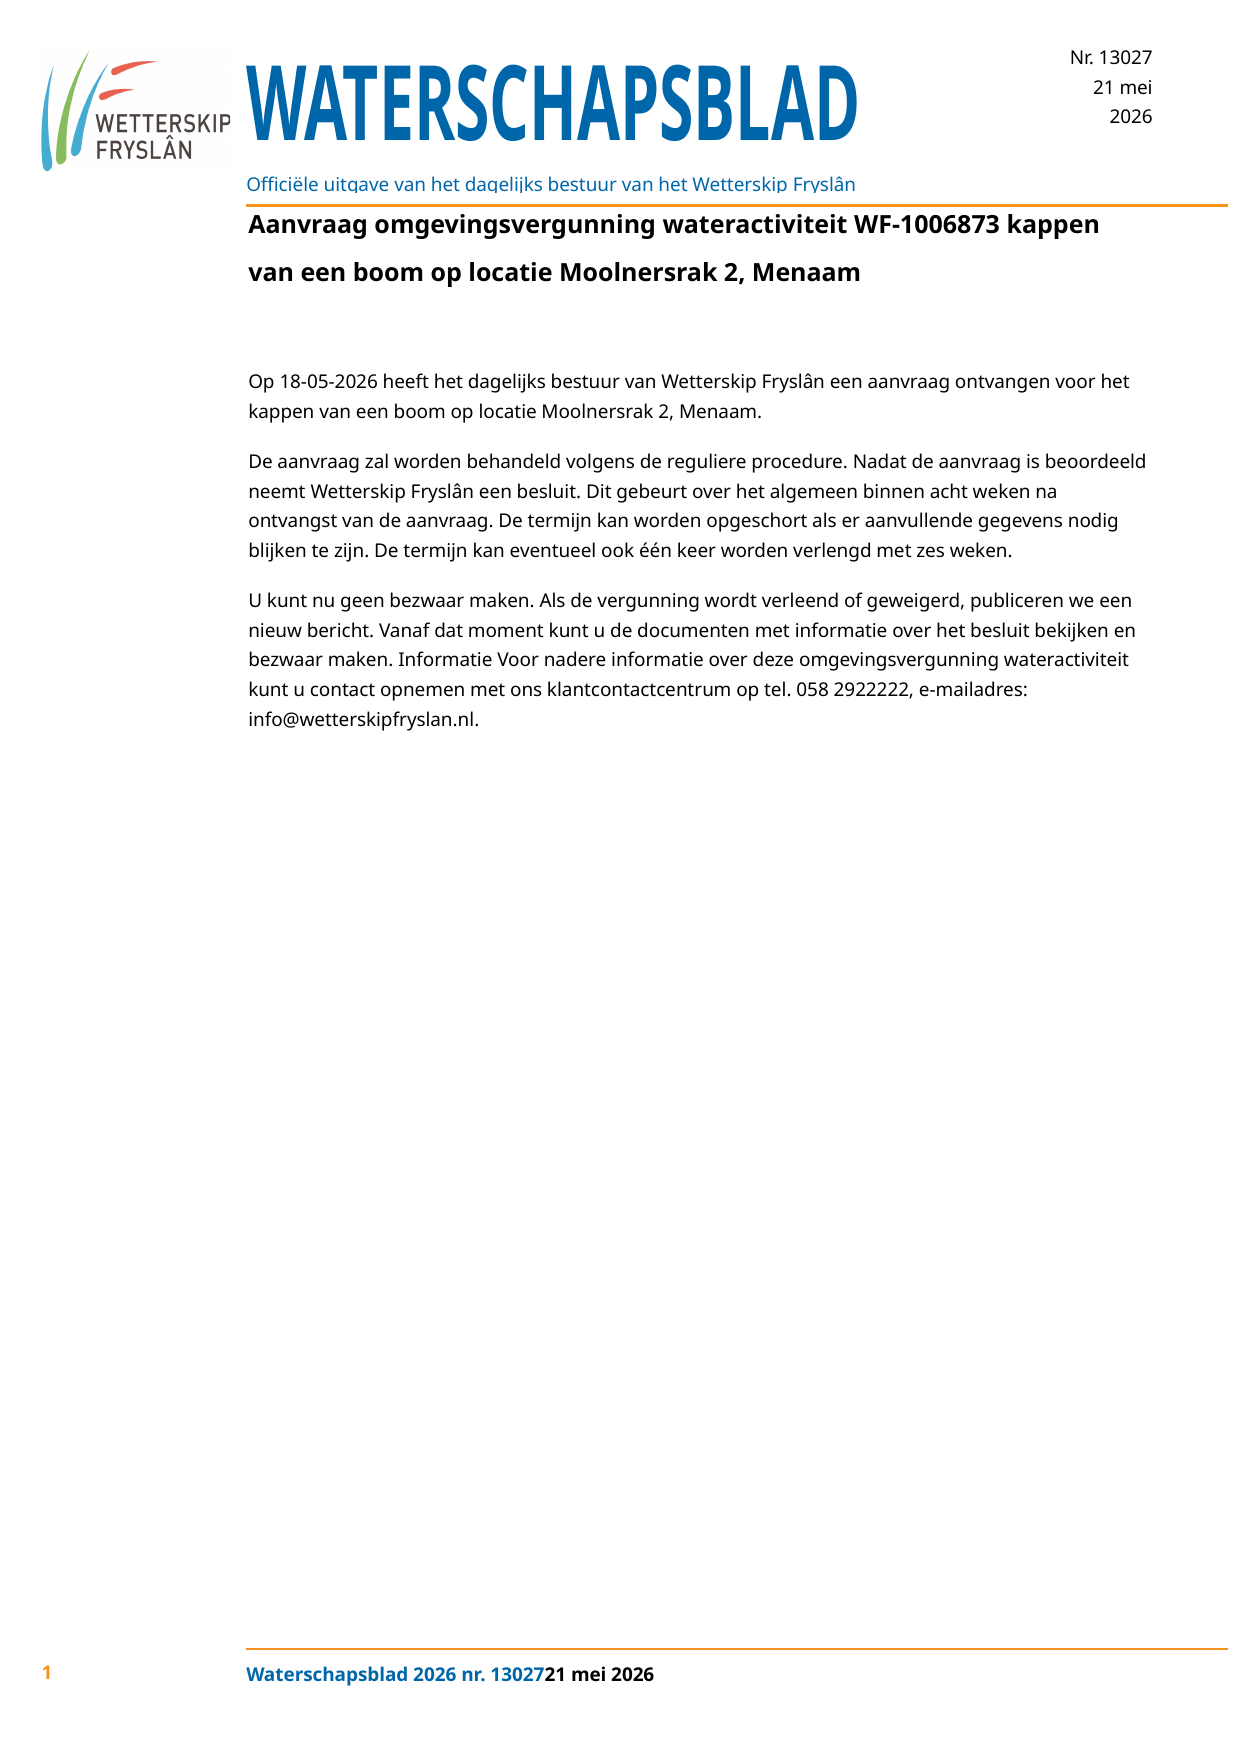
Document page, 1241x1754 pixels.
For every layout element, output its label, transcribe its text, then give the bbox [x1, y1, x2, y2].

text De aanvraag zal worden behandeld volgens de reguliere procedure. Nadat de aanvraag is beoordeeld neemt Wetterskip Fryslân een besluit. Dit gebeurt over het algemeen binnen acht weken na ontvangst van de aanvraag. De termijn kan worden opgeschort als er aanvullende gegevens nodig blijken te zijn. De termijn kan eventueel ook één keer worden verlengd met zes weken. [248, 448, 1152, 563]
picture [41, 47, 231, 172]
text U kunt nu geen bezwaar maken. Als de vergunning wordt verleend of geweigerd, publiceren we een nieuw bericht. Vanaf dat moment kunt u de documenten met informatie over het besluit bekijken en bezwaar maken. Informatie Voor nadere informatie over deze omgevingsvergunning wateractiviteit kunt u contact opnemen met ons klantcontactcentrum op tel. 058 2922222, e-mailadres: info@wetterskipfryslan.nl. [248, 587, 1152, 732]
text Aanvraag omgevingsvergunning wateractiviteit WF-1006873 kappen van een boom op locatie Moolnersrak 2, Menaam [248, 207, 1152, 288]
text Op 18-05-2026 heeft het dagelijks bestuur van Wetterskip Fryslân een aanvraag ontvangen voor het kappen van een boom op locatie Moolnersrak 2, Menaam. [248, 368, 1152, 424]
